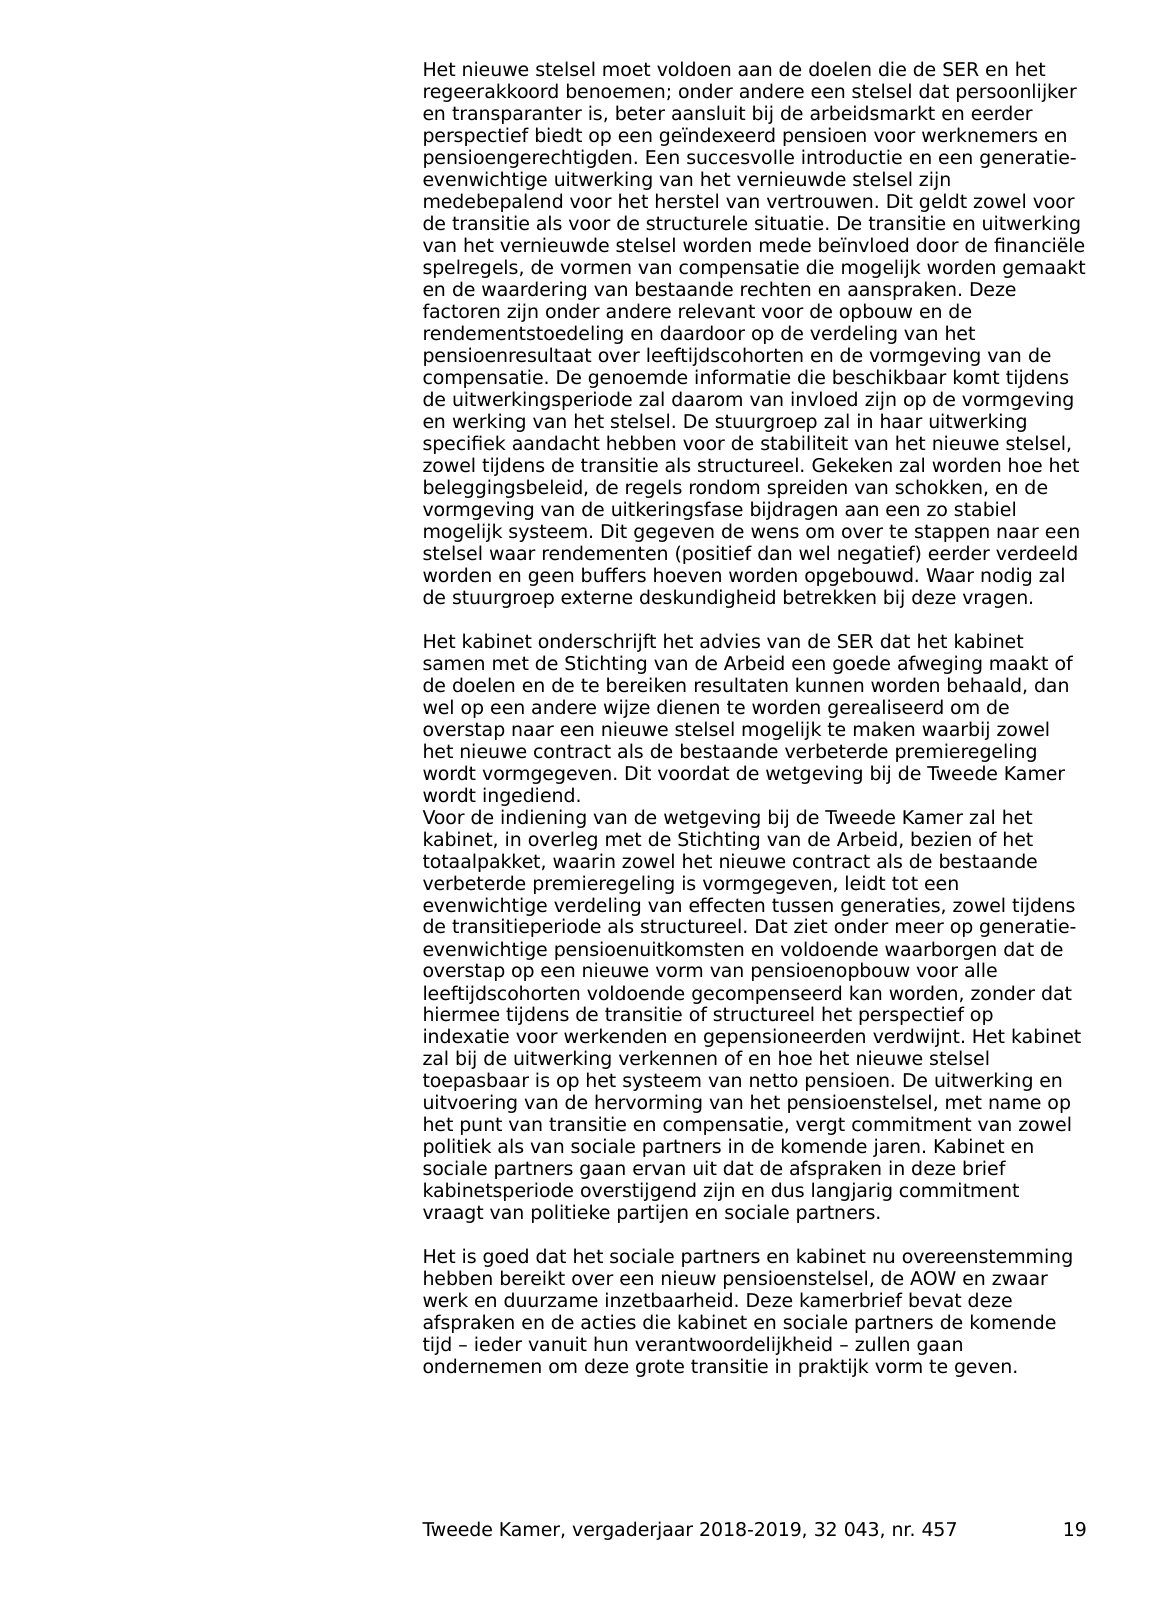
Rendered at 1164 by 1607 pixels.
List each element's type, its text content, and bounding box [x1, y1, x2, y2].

text Voor de indiening van de wetgeving bij de Tweede Kamer zal het kabinet, in overleg met de Stichting van de Arbeid, bezien of het totaalpakket, waarin zowel het nieuwe contract als de bestaande verbeterde premieregeling is vormgegeven, leidt tot een evenwichtige verdeling van effecten tussen generaties, zowel tijdens de transitieperiode als structureel. Dat ziet onder meer op generatie-evenwichtige pensioenuitkomsten en voldoende waarborgen dat de overstap op een nieuwe vorm van pensioenopbouw voor alle leeftijdscohorten voldoende gecompenseerd kan worden, zonder dat hiermee tijdens de transitie of structureel het perspectief op indexatie voor werkenden en gepensioneerden verdwijnt. Het kabinet zal bij de uitwerking verkennen of en hoe het nieuwe stelsel toepasbaar is op het systeem van netto pensioen. De uitwerking en uitvoering van de hervorming van het pensioenstelsel, met name op het punt van transitie en compensatie, vergt commitment van zowel politiek als van sociale partners in de komende jaren. Kabinet en sociale partners gaan ervan uit dat de afspraken in deze brief kabinetsperiode overstijgend zijn en dus langjarig commitment vraagt van politieke partijen en sociale partners. [422, 807, 1087, 1224]
text Het kabinet onderschrijft het advies van de SER dat het kabinet samen met de Stichting van de Arbeid een goede afweging maakt of de doelen en de te bereiken resultaten kunnen worden behaald, dan wel op een andere wijze dienen te worden gerealiseerd om de overstap naar een nieuwe stelsel mogelijk te maken waarbij zowel het nieuwe contract als de bestaande verbeterde premieregeling wordt vormgegeven. Dit voordat de wetgeving bij de Tweede Kamer wordt ingediend. [422, 631, 1087, 807]
text Het nieuwe stelsel moet voldoen aan de doelen die de SER en het regeerakkoord benoemen; onder andere een stelsel dat persoonlijker en transparanter is, beter aansluit bij de arbeidsmarkt en eerder perspectief biedt op een geïndexeerd pensioen voor werknemers en pensioengerechtigden. Een succesvolle introductie en een generatie-evenwichtige uitwerking van het vernieuwde stelsel zijn medebepalend voor het herstel van vertrouwen. Dit geldt zowel voor de transitie als voor de structurele situatie. De transitie en uitwerking van het vernieuwde stelsel worden mede beïnvloed door de financiële spelregels, de vormen van compensatie die mogelijk worden gemaakt en de waardering van bestaande rechten en aanspraken. Deze factoren zijn onder andere relevant voor de opbouw en de rendementstoedeling en daardoor op de verdeling van het pensioenresultaat over leeftijdscohorten en de vormgeving van de compensatie. De genoemde informatie die beschikbaar komt tijdens de uitwerkingsperiode zal daarom van invloed zijn op de vormgeving en werking van het stelsel. De stuurgroep zal in haar uitwerking specifiek aandacht hebben voor de stabiliteit van het nieuwe stelsel, zowel tijdens de transitie als structureel. Gekeken zal worden hoe het beleggingsbeleid, de regels rondom spreiden van schokken, en de vormgeving van de uitkeringsfase bijdragen aan een zo stabiel mogelijk systeem. Dit gegeven de wens om over te stappen naar een stelsel waar rendementen (positief dan wel negatief) eerder verdeeld worden en geen buffers hoeven worden opgebouwd. Waar nodig zal de stuurgroep externe deskundigheid betrekken bij deze vragen. [422, 59, 1087, 608]
text Het is goed dat het sociale partners en kabinet nu overeenstemming hebben bereikt over een nieuw pensioenstelsel, de AOW en zwaar werk en duurzame inzetbaarheid. Deze kamerbrief bevat deze afspraken en de acties die kabinet en sociale partners de komende tijd – ieder vanuit hun verantwoordelijkheid – zullen gaan ondernemen om deze grote transitie in praktijk vorm te geven. [422, 1246, 1087, 1378]
